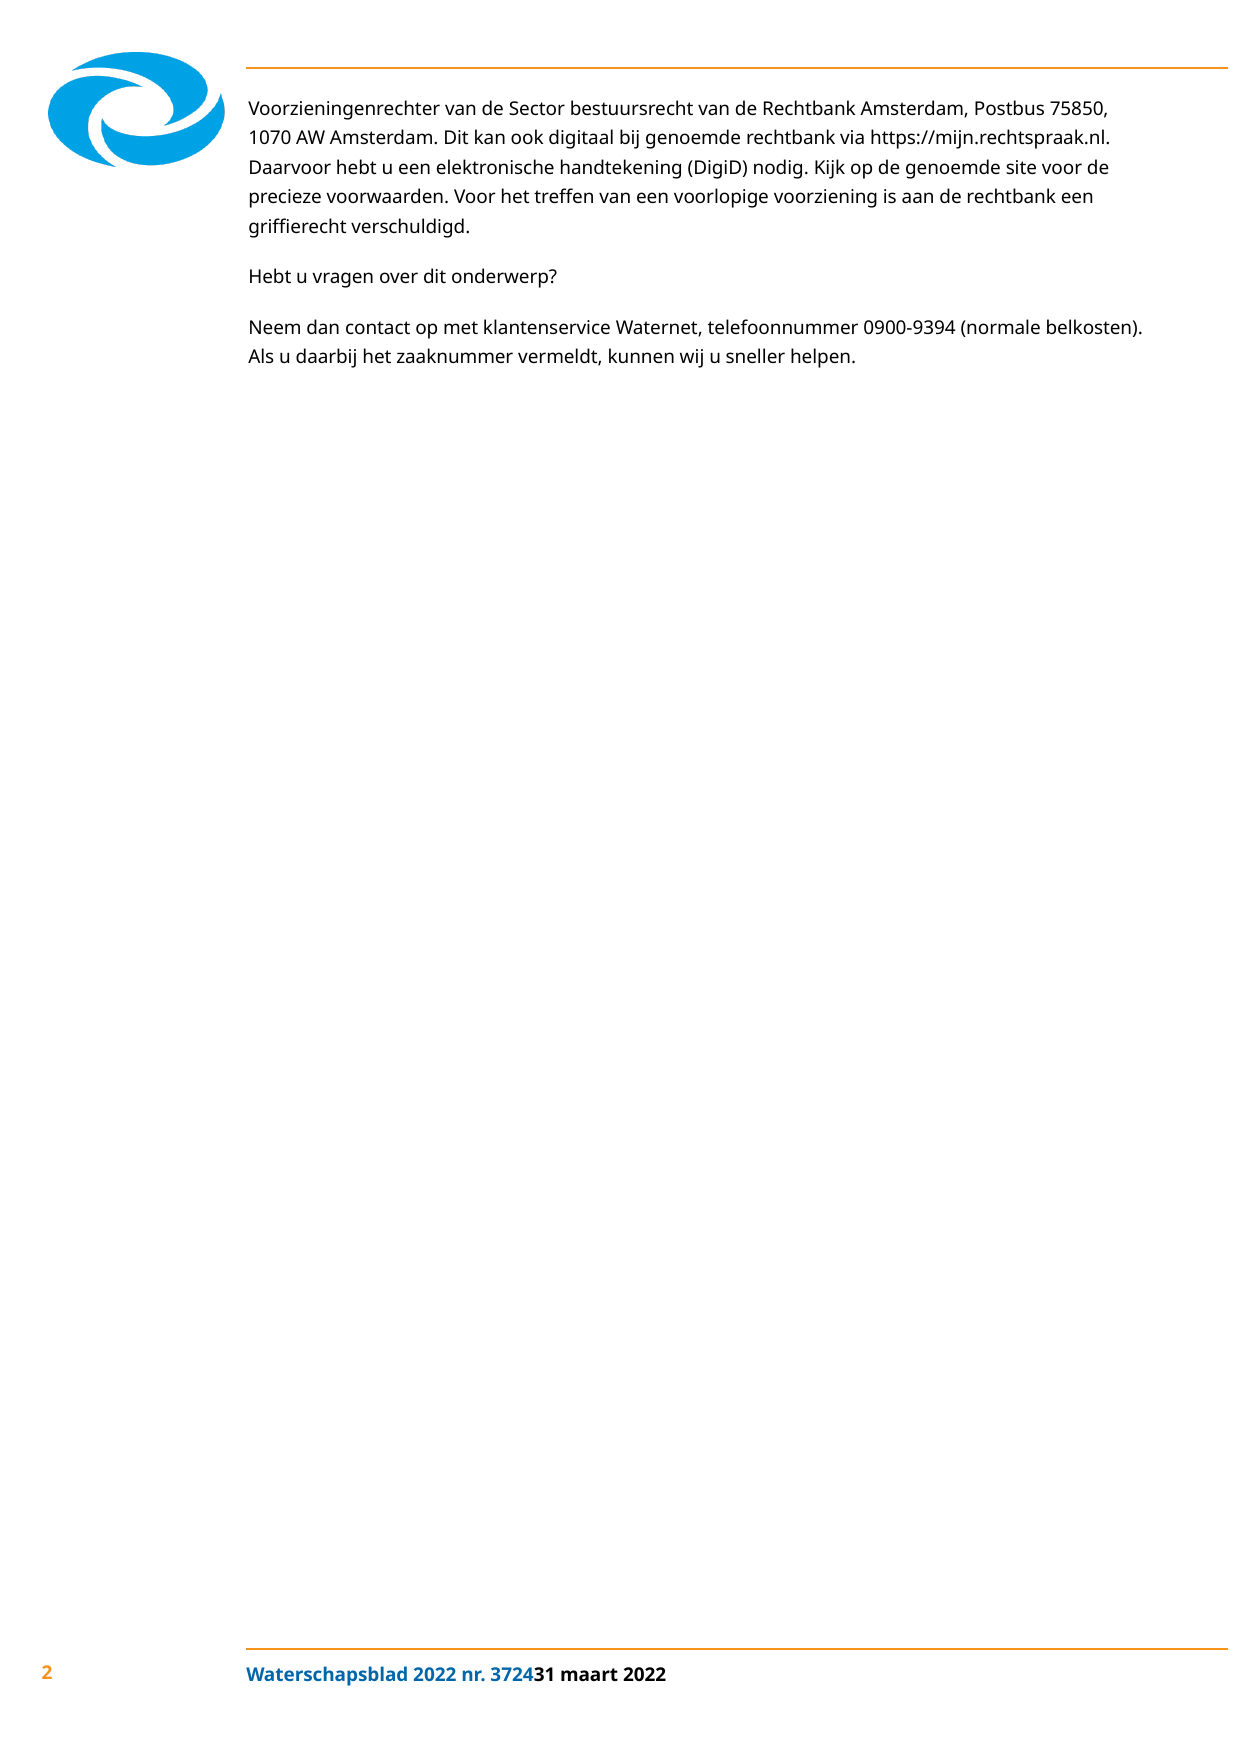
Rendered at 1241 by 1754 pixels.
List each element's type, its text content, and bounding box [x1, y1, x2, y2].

picture [41, 47, 231, 172]
text Voorzieningenrechter van de Sector bestuursrecht van de Rechtbank Amsterdam, Postbus 75850, 1070 AW Amsterdam. Dit kan ook digitaal bij genoemde rechtbank via https://mijn.rechtspraak.nl. Daarvoor hebt u een elektronische handtekening (DigiD) nodig. Kijk op de genoemde site voor de precieze voorwaarden. Voor het treffen van een voorlopige voorziening is aan de rechtbank een griffierecht verschuldigd. [248, 95, 1152, 239]
text Hebt u vragen over dit onderwerp? [248, 263, 1152, 289]
text Neem dan contact op met klantenservice Waternet, telefoonnummer 0900-9394 (normale belkosten). Als u daarbij het zaaknummer vermeldt, kunnen wij u sneller helpen. [248, 314, 1152, 369]
